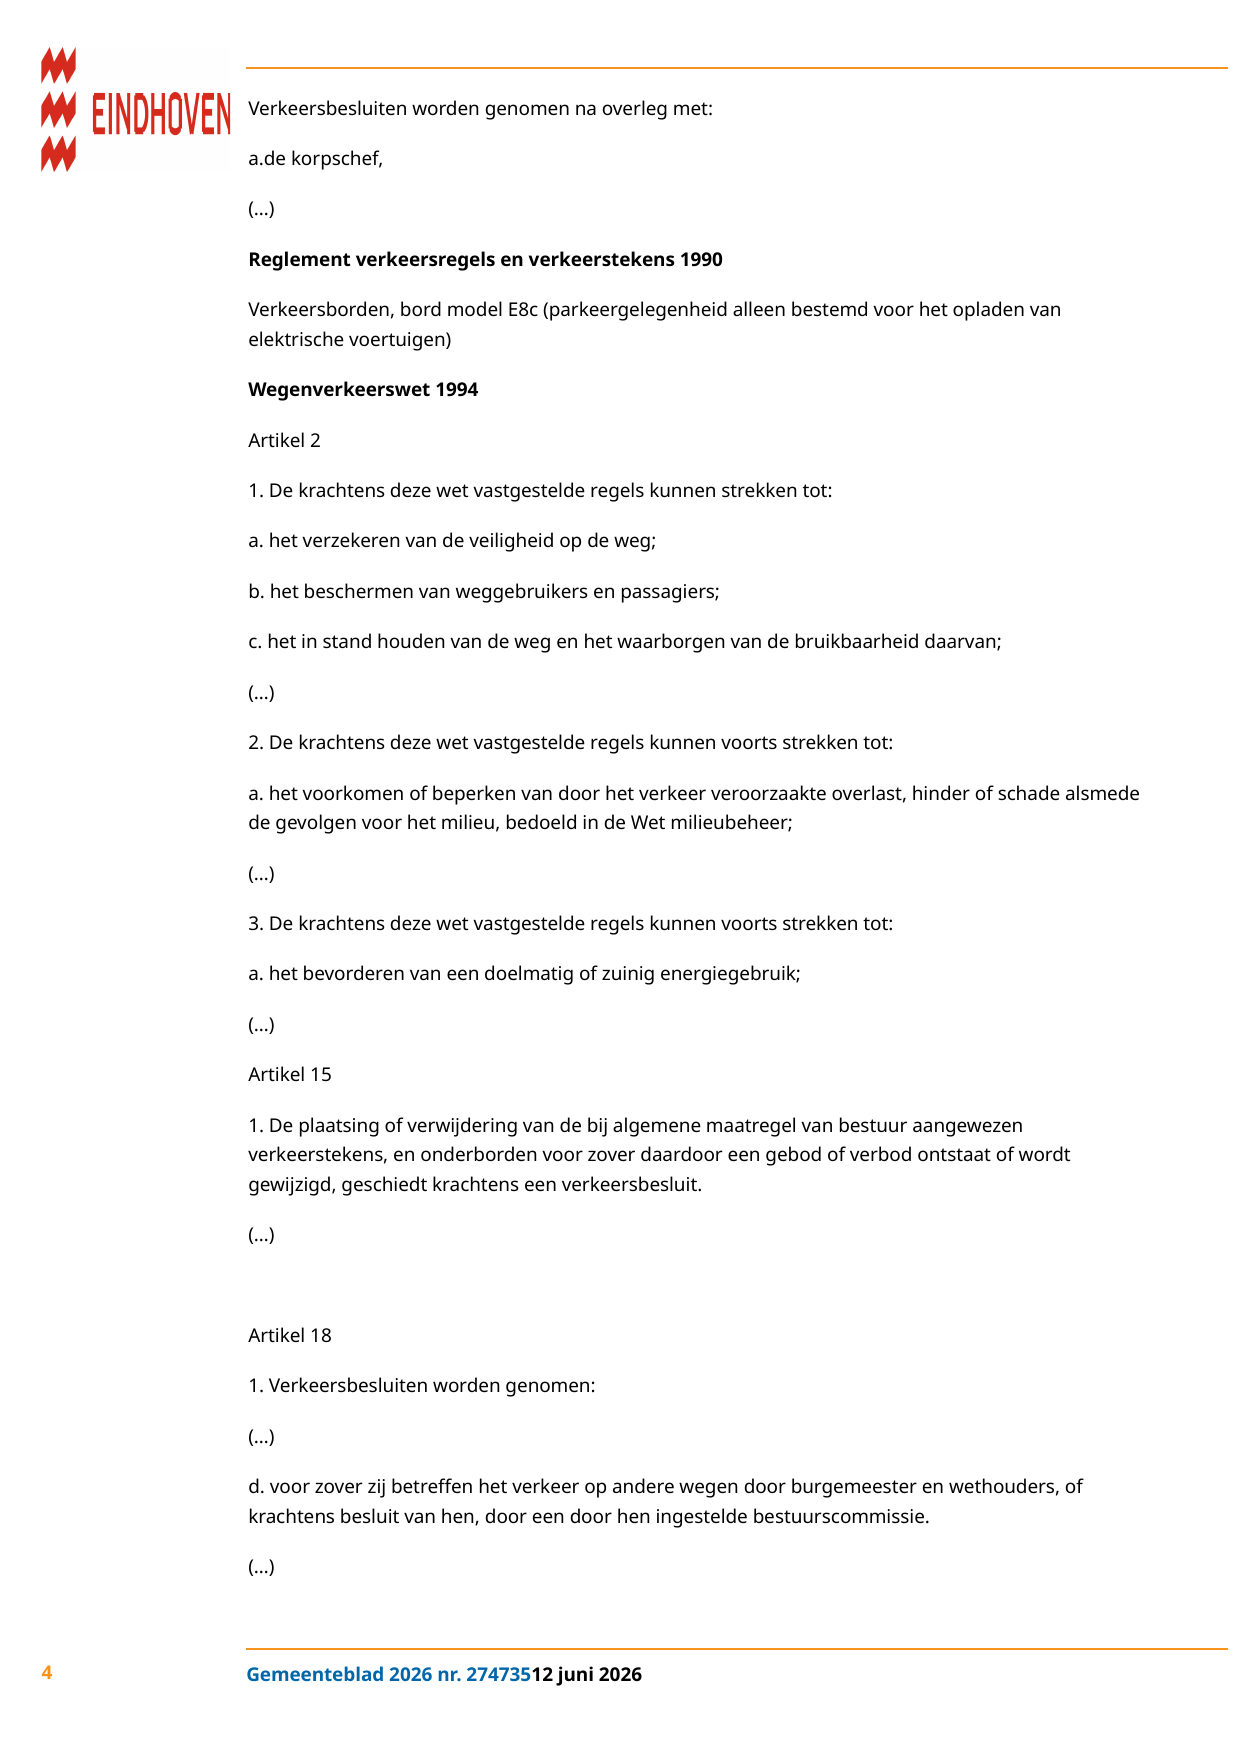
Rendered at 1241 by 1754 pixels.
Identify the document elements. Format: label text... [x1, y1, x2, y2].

text b. het beschermen van weggebruikers en passagiers; [248, 578, 1152, 604]
text (…) [248, 1221, 1152, 1247]
text a. het voorkomen of beperken van door het verkeer veroorzaakte overlast, hinder of schade alsmede de gevolgen voor het milieu, bedoeld in de Wet milieubeheer; [248, 780, 1152, 835]
text Artikel 18 [248, 1322, 1152, 1348]
text c. het in stand houden van de weg en het waarborgen van de bruikbaarheid daarvan; [248, 628, 1152, 654]
text Wegenverkeerswet 1994 [248, 376, 1152, 402]
text Artikel 15 [248, 1061, 1152, 1087]
text d. voor zover zij betreffen het verkeer op andere wegen door burgemeester en wethouders, of krachtens besluit van hen, door een door hen ingestelde bestuurscommissie. [248, 1473, 1152, 1529]
text (…) [248, 1423, 1152, 1449]
text (…) [248, 860, 1152, 886]
text a. het verzekeren van de veiligheid op de weg; [248, 528, 1152, 553]
text 1. De krachtens deze wet vastgestelde regels kunnen strekken tot: [248, 477, 1152, 503]
text a. het bevorderen van een doelmatig of zuinig energiegebruik; [248, 961, 1152, 986]
text (…) [248, 1011, 1152, 1037]
text (…) [248, 679, 1152, 705]
text Artikel 2 [248, 427, 1152, 453]
text 1. Verkeersbesluiten worden genomen: [248, 1373, 1152, 1398]
text (…) [248, 1553, 1152, 1579]
text 2. De krachtens deze wet vastgestelde regels kunnen voorts strekken tot: [248, 729, 1152, 755]
text a.de korpschef, [248, 145, 1152, 171]
text 1. De plaatsing of verwijdering van de bij algemene maatregel van bestuur aangewezen verkeerstekens, en onderborden voor zover daardoor een gebod of verbod ontstaat of wordt gewijzigd, geschiedt krachtens een verkeersbesluit. [248, 1112, 1152, 1197]
text Reglement verkeersregels en verkeerstekens 1990 [248, 246, 1152, 272]
text 3. De krachtens deze wet vastgestelde regels kunnen voorts strekken tot: [248, 910, 1152, 936]
text (…) [248, 196, 1152, 221]
text Verkeersborden, bord model E8c (parkeergelegenheid alleen bestemd voor het opladen van elektrische voertuigen) [248, 296, 1152, 352]
text Verkeersbesluiten worden genomen na overleg met: [248, 95, 1152, 121]
picture [41, 47, 231, 172]
